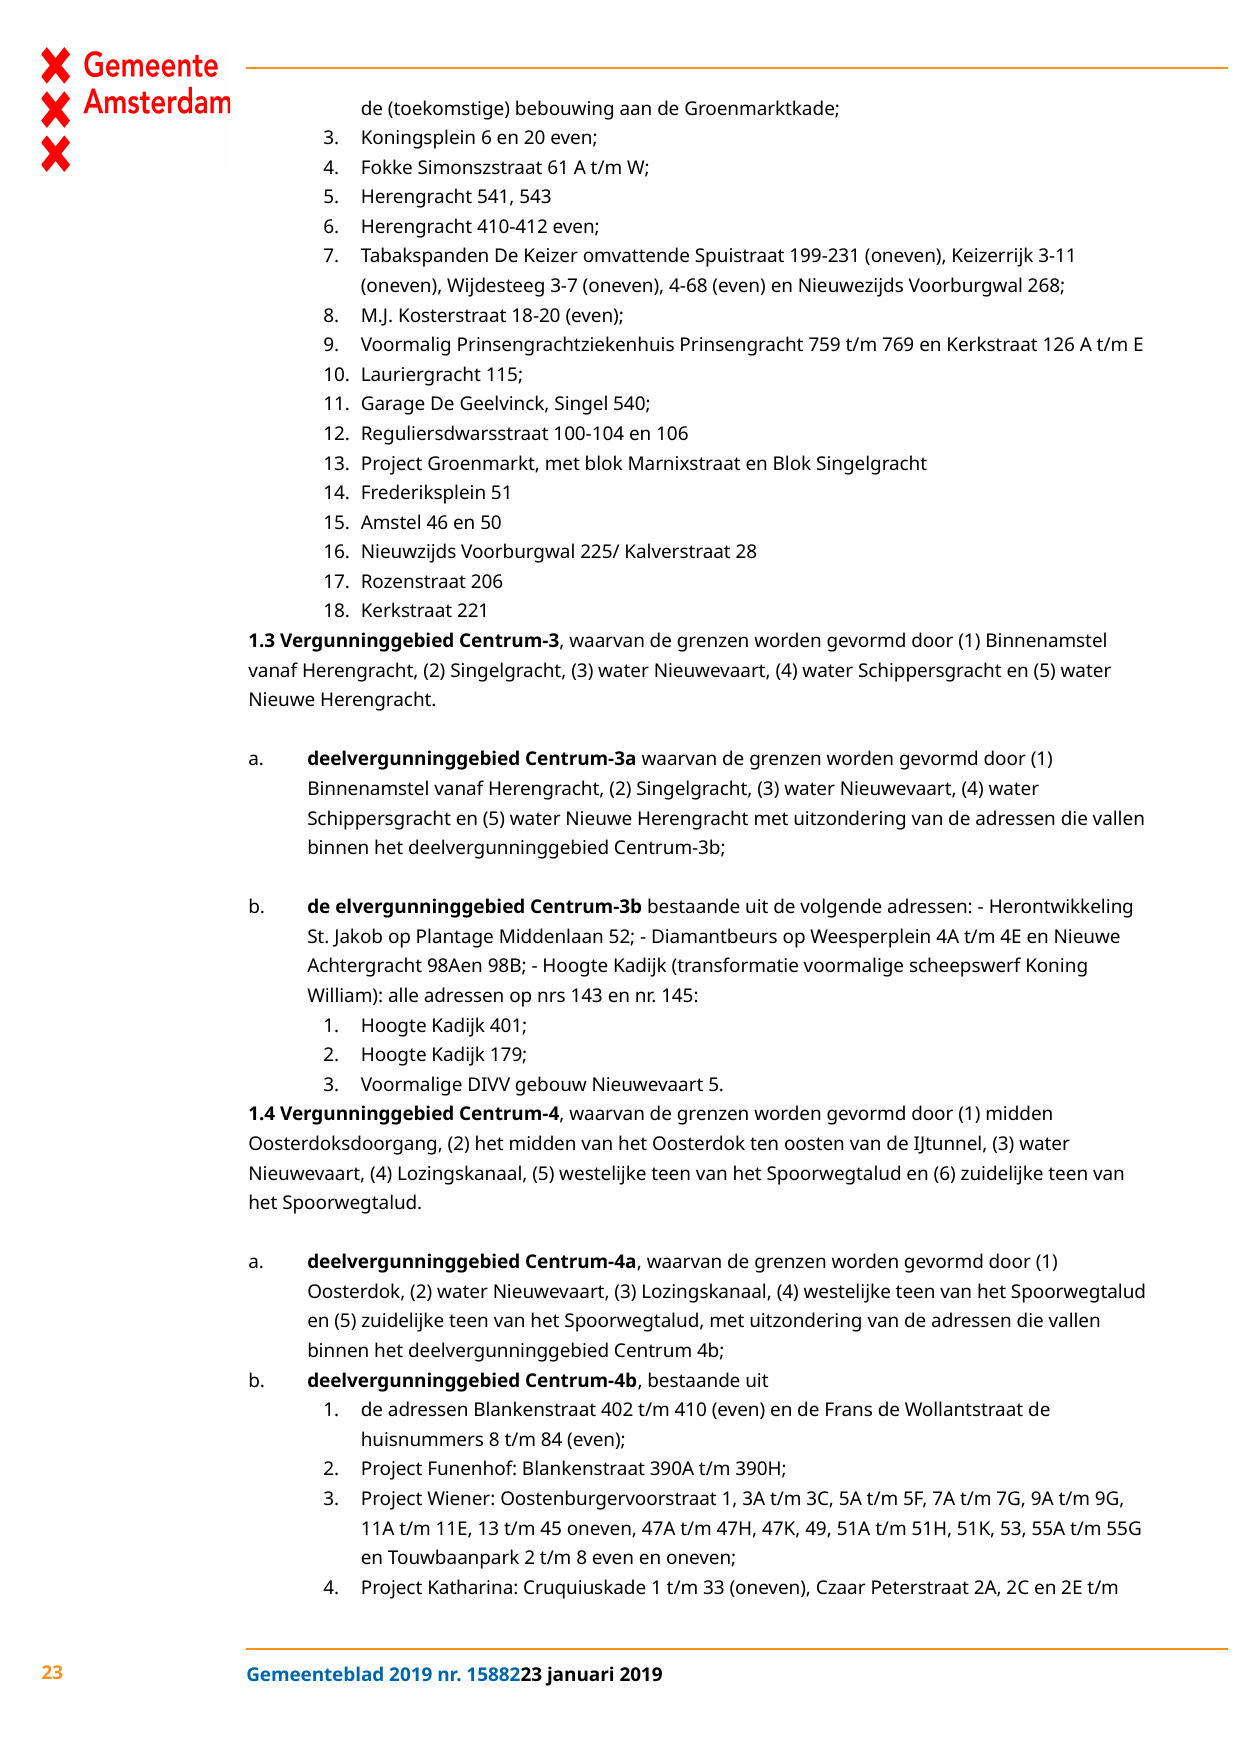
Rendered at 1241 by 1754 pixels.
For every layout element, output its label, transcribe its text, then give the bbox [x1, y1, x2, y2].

list Project Wiener: Oostenburgervoorstraat 1, 3A t/m 3C, 5A t/m 5F, 7A t/m 7G, 9A t/m 9G, 11A t/m 11E, 13 t/m 45 oneven, 47A t/m 47H, 47K, 49, 51A t/m 51H, 51K, 53, 55A t/m 55G en Touwbaanpark 2 t/m 8 even en oneven; [323, 1485, 1152, 1570]
list Fokke Simonszstraat 61 A t/m W; [323, 154, 1152, 180]
text 1.4 Vergunninggebied Centrum-4, waarvan de grenzen worden gevormd door (1) midden Oosterdoksdoorgang, (2) het midden van het Oosterdok ten oosten van de IJtunnel, (3) water Nieuwevaart, (4) Lozingskanaal, (5) westelijke teen van het Spoorwegtalud en (6) zuidelijke teen van het Spoorwegtalud. [248, 1101, 1152, 1215]
list Voormalige DIVV gebouw Nieuwevaart 5. [323, 1071, 1152, 1097]
list Hoogte Kadijk 401; [323, 1012, 1152, 1038]
list M.J. Kosterstraat 18-20 (even); [323, 302, 1152, 328]
list Project Groenmarkt, met blok Marnixstraat en Blok Singelgracht [323, 450, 1152, 476]
list Amstel 46 en 50 [323, 509, 1152, 535]
list de elvergunninggebied Centrum-3b bestaande uit de volgende adressen: - Herontwikkeling St. Jakob op Plantage Middenlaan 52; - Diamantbeurs op Weesperplein 4A t/m 4E en Nieuwe Achtergracht 98Aen 98B; - Hoogte Kadijk (transformatie voormalige scheepswerf Koning William): alle adressen op nrs 143 en nr. 145: [248, 893, 1152, 1008]
list Project Katharina: Cruquiuskade 1 t/m 33 (oneven), Czaar Peterstraat 2A, 2C en 2E t/m [323, 1574, 1152, 1600]
list deelvergunninggebied Centrum-4b, bestaande uit [248, 1367, 1152, 1393]
list Koningsplein 6 en 20 even; [323, 124, 1152, 150]
list Herengracht 541, 543 [323, 183, 1152, 209]
list Project Funenhof: Blankenstraat 390A t/m 390H; [323, 1456, 1152, 1481]
list Reguliersdwarsstraat 100-104 en 106 [323, 420, 1152, 446]
list Rozenstraat 206 [323, 568, 1152, 594]
list deelvergunninggebied Centrum-4a, waarvan de grenzen worden gevormd door (1) Oosterdok, (2) water Nieuwevaart, (3) Lozingskanaal, (4) westelijke teen van het Spoorwegtalud en (5) zuidelijke teen van het Spoorwegtalud, met uitzondering van de adressen die vallen binnen het deelvergunninggebied Centrum 4b; [248, 1248, 1152, 1363]
list Herengracht 410-412 even; [323, 213, 1152, 239]
list Voormalig Prinsengrachtziekenhuis Prinsengracht 759 t/m 769 en Kerkstraat 126 A t/m E [323, 331, 1152, 357]
list Kerkstraat 221 [323, 598, 1152, 623]
list Tabakspanden De Keizer omvattende Spuistraat 199-231 (oneven), Keizerrijk 3-11 (oneven), Wijdesteeg 3-7 (oneven), 4-68 (even) en Nieuwezijds Voorburgwal 268; [323, 243, 1152, 298]
list de (toekomstige) bebouwing aan de Groenmarktkade; [323, 95, 1152, 121]
list de adressen Blankenstraat 402 t/m 410 (even) en de Frans de Wollantstraat de huisnummers 8 t/m 84 (even); [323, 1396, 1152, 1452]
list Nieuwzijds Voorburgwal 225/ Kalverstraat 28 [323, 538, 1152, 564]
list Frederiksplein 51 [323, 479, 1152, 505]
list Garage De Geelvinck, Singel 540; [323, 391, 1152, 416]
list Lauriergracht 115; [323, 361, 1152, 387]
list deelvergunninggebied Centrum-3a waarvan de grenzen worden gevormd door (1) Binnenamstel vanaf Herengracht, (2) Singelgracht, (3) water Nieuwevaart, (4) water Schippersgracht en (5) water Nieuwe Herengracht met uitzondering van de adressen die vallen binnen het deelvergunninggebied Centrum-3b; [248, 746, 1152, 860]
text 1.3 Vergunninggebied Centrum-3, waarvan de grenzen worden gevormd door (1) Binnenamstel vanaf Herengracht, (2) Singelgracht, (3) water Nieuwevaart, (4) water Schippersgracht en (5) water Nieuwe Herengracht. [248, 627, 1152, 712]
picture [41, 47, 231, 172]
list Hoogte Kadijk 179; [323, 1041, 1152, 1067]
